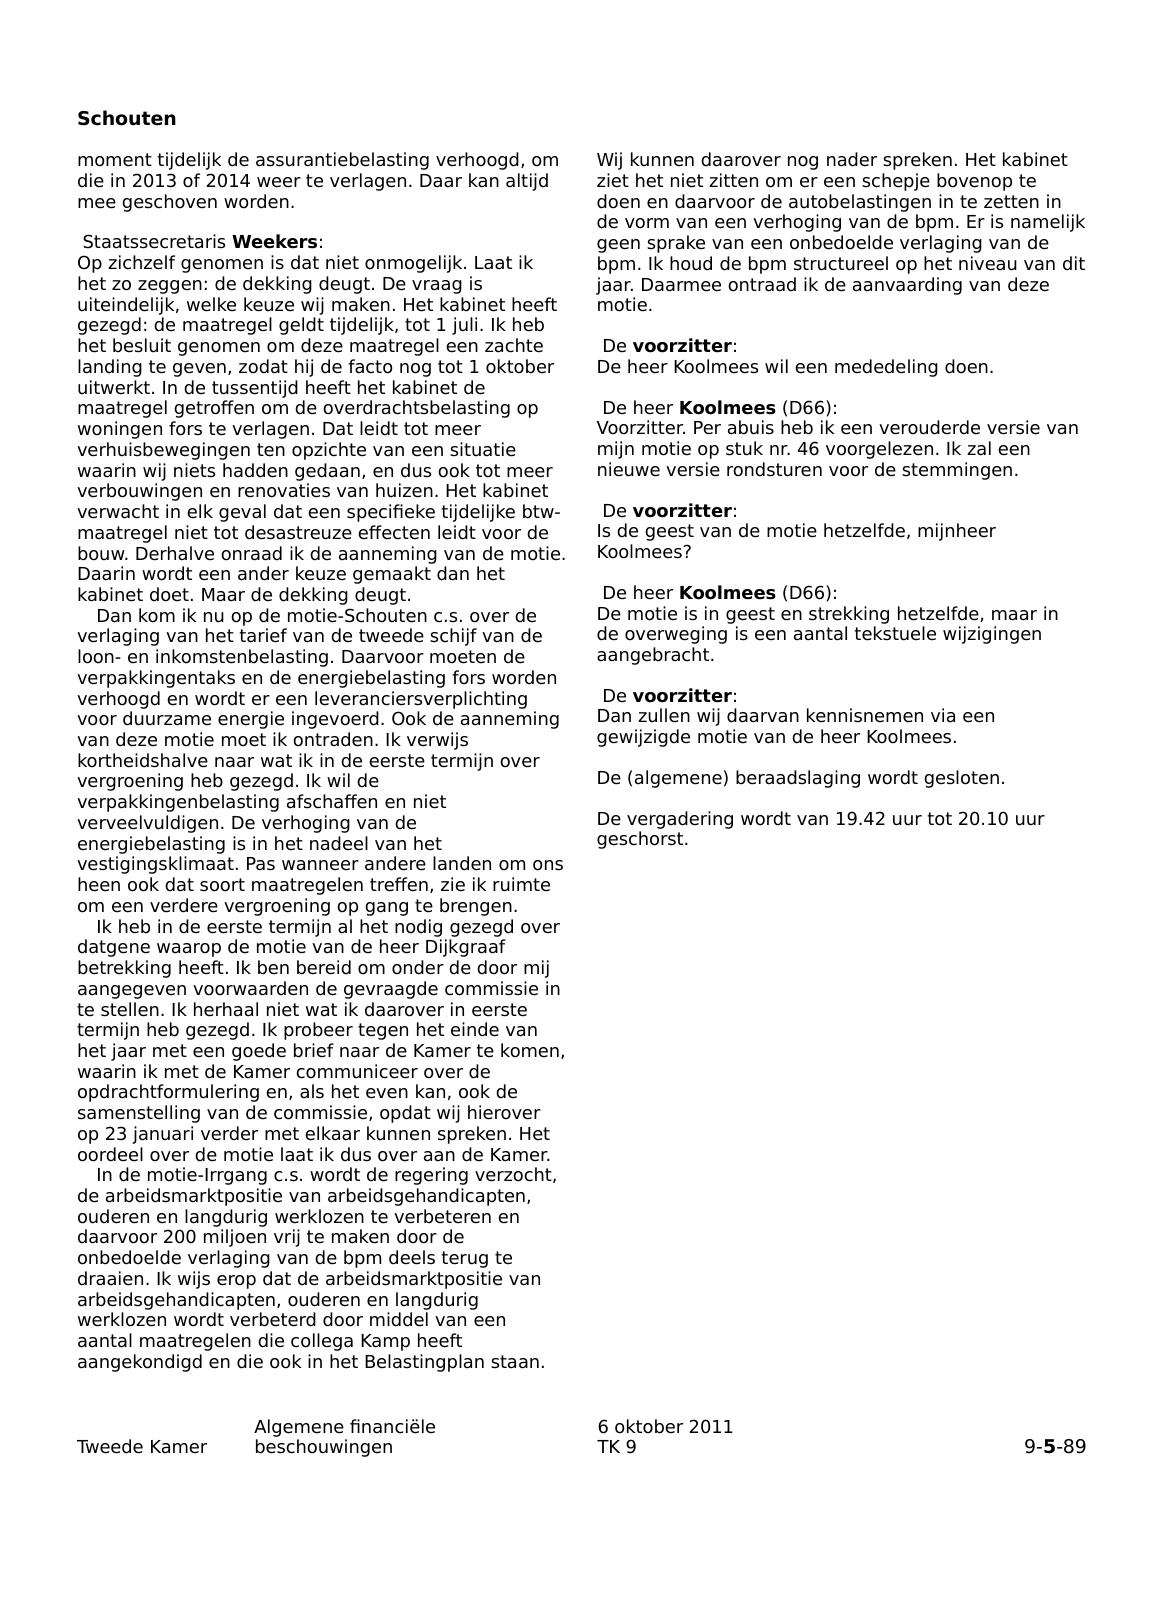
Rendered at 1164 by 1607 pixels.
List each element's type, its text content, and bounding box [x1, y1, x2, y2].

text De motie is in geest en strekking hetzelfde, maar in de overweging is een aantal tekstuele wijzigingen aangebracht. [596, 603, 1087, 666]
text Staatssecretaris Weekers: [77, 232, 567, 253]
text De heer Koolmees (D66): [596, 583, 1087, 603]
text De voorzitter: [596, 500, 1087, 521]
text De voorzitter: [596, 686, 1087, 706]
text Dan zullen wij daarvan kennisnemen via een gewijzigde motie van de heer Koolmees. [596, 706, 1087, 748]
text De voorzitter: [596, 336, 1087, 357]
text Dan kom ik nu op de motie-Schouten c.s. over de verlaging van het tarief van de tweede schijf van de loon- en inkomstenbelasting. Daarvoor moeten de verpakkingentaks en de energiebelasting fors worden verhoogd en wordt er een leveranciersverplichting voor duurzame energie ingevoerd. Ook de aanneming van deze motie moet ik ontraden. Ik verwijs kortheidshalve naar wat ik in de eerste termijn over vergroening heb gezegd. Ik wil de verpakkingenbelasting afschaffen en niet verveelvuldigen. De verhoging van de energiebelasting is in het nadeel van het vestigingsklimaat. Pas wanneer andere landen om ons heen ook dat soort maatregelen treffen, zie ik ruimte om een verdere vergroening op gang te brengen. [77, 606, 567, 916]
text De heer Koolmees wil een mededeling doen. [596, 357, 1087, 377]
text Ik heb in de eerste termijn al het nodig gezegd over datgene waarop de motie van de heer Dijkgraaf betrekking heeft. Ik ben bereid om onder de door mij aangegeven voorwaarden de gevraagde commissie in te stellen. Ik herhaal niet wat ik daarover in eerste termijn heb gezegd. Ik probeer tegen het einde van het jaar met een goede brief naar de Kamer te komen, waarin ik met de Kamer communiceer over de opdrachtformulering en, als het even kan, ook de samenstelling van de commissie, opdat wij hierover op 23 januari verder met elkaar kunnen spreken. Het oordeel over de motie laat ik dus over aan de Kamer. [77, 916, 567, 1165]
text moment tijdelijk de assurantiebelasting verhoogd, om die in 2013 of 2014 weer te verlagen. Daar kan altijd mee geschoven worden. [77, 150, 567, 212]
text Op zichzelf genomen is dat niet onmogelijk. Laat ik het zo zeggen: de dekking deugt. De vraag is uiteindelijk, welke keuze wij maken. Het kabinet heeft gezegd: de maatregel geldt tijdelijk, tot 1 juli. Ik heb het besluit genomen om deze maatregel een zachte landing te geven, zodat hij de facto nog tot 1 oktober uitwerkt. In de tussentijd heeft het kabinet de maatregel getroffen om de overdrachtsbelasting op woningen fors te verlagen. Dat leidt tot meer verhuisbewegingen ten opzichte van een situatie waarin wij niets hadden gedaan, en dus ook tot meer verbouwingen en renovaties van huizen. Het kabinet verwacht in elk geval dat een specifieke tijdelijke btw-maatregel niet tot desastreuze effecten leidt voor de bouw. Derhalve onraad ik de aanneming van de motie. Daarin wordt een ander keuze gemaakt dan het kabinet doet. Maar de dekking deugt. [77, 253, 567, 606]
text Voorzitter. Per abuis heb ik een verouderde versie van mijn motie op stuk nr. 46 voorgelezen. Ik zal een nieuwe versie rondsturen voor de stemmingen. [596, 418, 1087, 480]
text De vergadering wordt van 19.42 uur tot 20.10 uur geschorst. [596, 808, 1087, 850]
text Is de geest van de motie hetzelfde, mijnheer Koolmees? [596, 521, 1087, 563]
text De heer Koolmees (D66): [596, 397, 1087, 418]
text Wij kunnen daarover nog nader spreken. Het kabinet ziet het niet zitten om er een schepje bovenop te doen en daarvoor de autobelastingen in te zetten in de vorm van een verhoging van de bpm. Er is namelijk geen sprake van een onbedoelde verlaging van de bpm. Ik houd de bpm structureel op het niveau van dit jaar. Daarmee ontraad ik de aanvaarding van deze motie. [596, 150, 1087, 316]
text In de motie-Irrgang c.s. wordt de regering verzocht, de arbeidsmarktpositie van arbeidsgehandicapten, ouderen en langdurig werklozen te verbeteren en daarvoor 200 miljoen vrij te maken door de onbedoelde verlaging van de bpm deels terug te draaien. Ik wijs erop dat de arbeidsmarktpositie van arbeidsgehandicapten, ouderen en langdurig werklozen wordt verbeterd door middel van een aantal maatregelen die collega Kamp heeft aangekondigd en die ook in het Belastingplan staan. [77, 1165, 567, 1372]
text De (algemene) beraadslaging wordt gesloten. [596, 768, 1087, 788]
